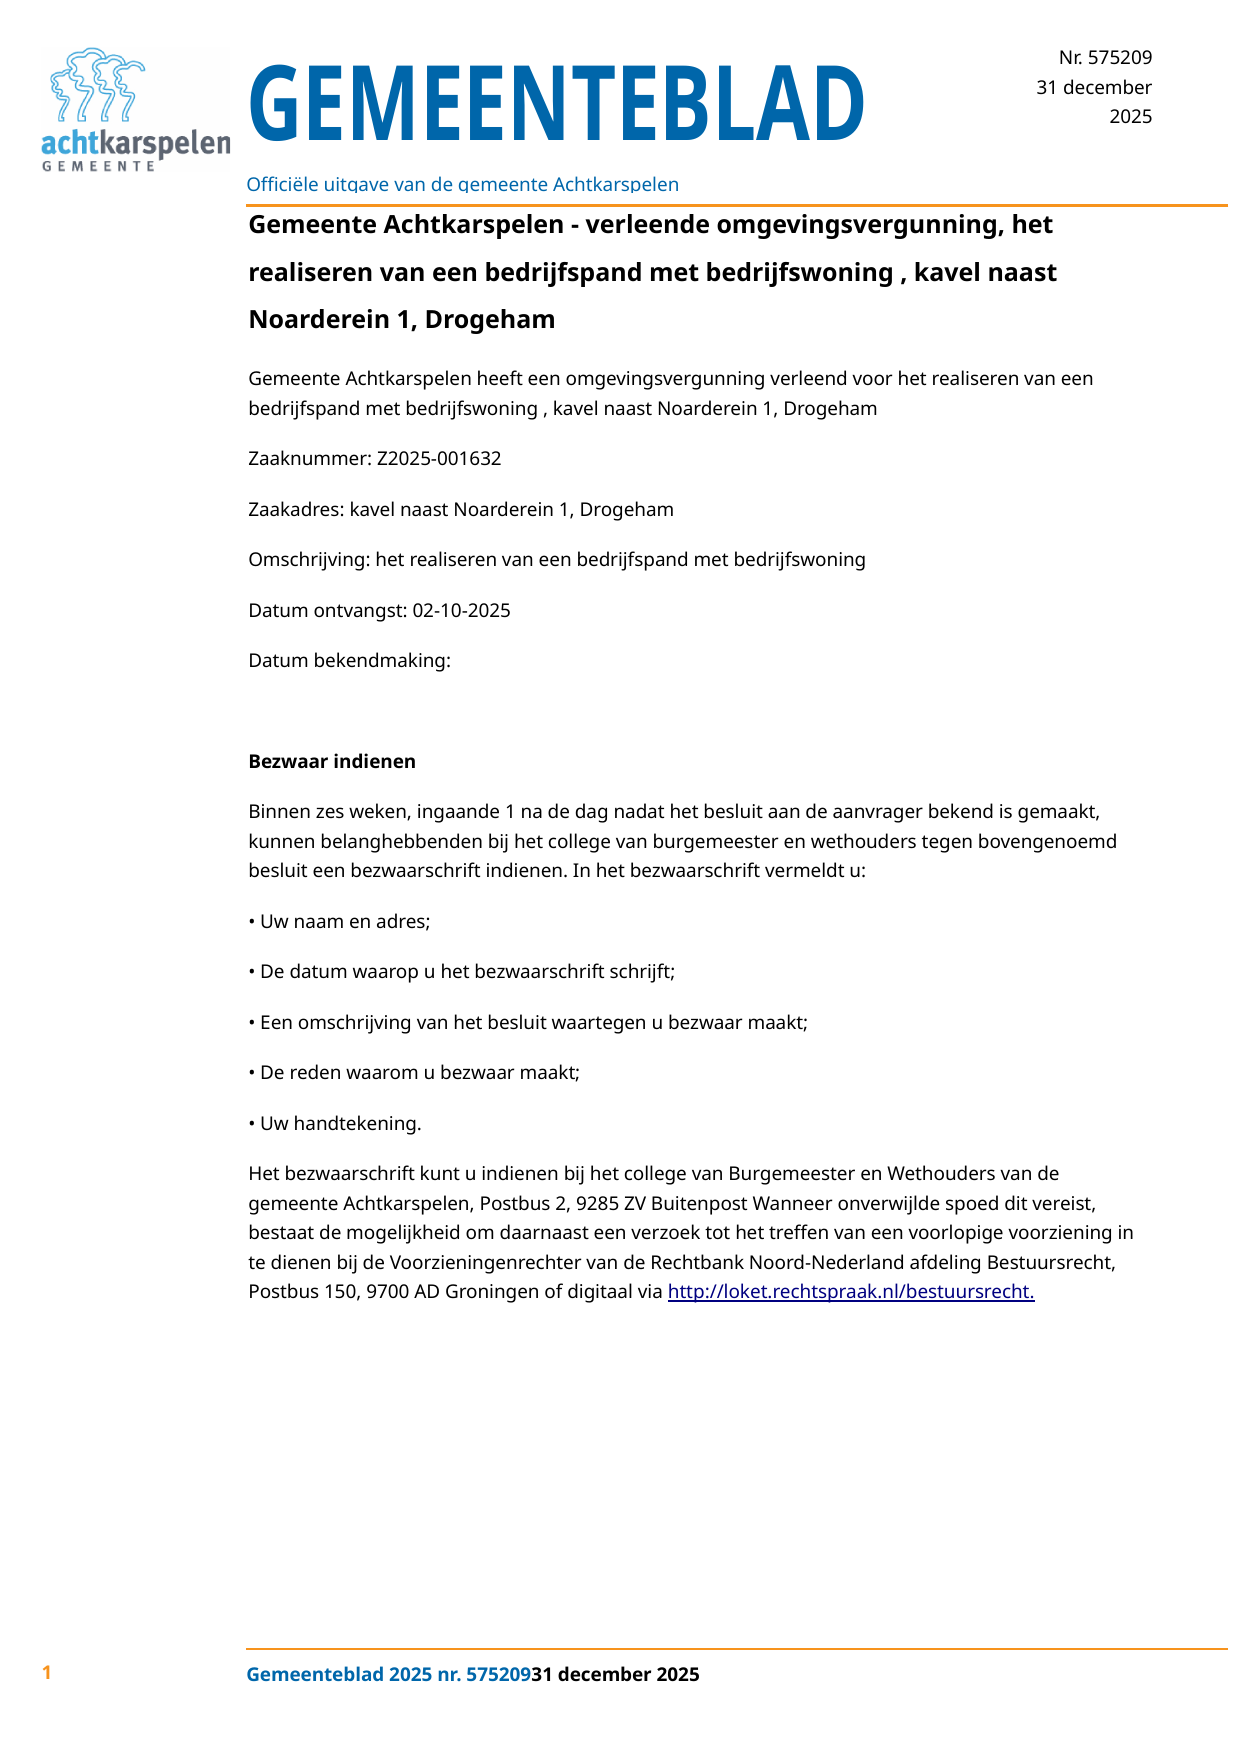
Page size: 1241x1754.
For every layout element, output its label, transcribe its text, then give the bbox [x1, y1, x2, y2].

text Zaakadres: kavel naast Noarderein 1, Drogeham [248, 496, 1152, 522]
picture [41, 47, 231, 172]
text • De datum waarop u het bezwaarschrift schrijft; [248, 958, 1152, 984]
text Bezwaar indienen [248, 748, 1152, 774]
text • Uw handtekening. [248, 1110, 1152, 1135]
text Datum ontvangst: 02-10-2025 [248, 597, 1152, 622]
text Omschrijving: het realiseren van een bedrijfspand met bedrijfswoning [248, 546, 1152, 572]
text • Een omschrijving van het besluit waartegen u bezwaar maakt; [248, 1009, 1152, 1034]
text Binnen zes weken, ingaande 1 na de dag nadat het besluit aan de aanvrager bekend is gemaakt, kunnen belanghebbenden bij het college van burgemeester en wethouders tegen bovengenoemd besluit een bezwaarschrift indienen. In het bezwaarschrift vermeldt u: [248, 798, 1152, 883]
text • Uw naam en adres; [248, 908, 1152, 934]
text • De reden waarom u bezwaar maakt; [248, 1059, 1152, 1085]
text Zaaknummer: Z2025-001632 [248, 446, 1152, 471]
text Gemeente Achtkarspelen - verleende omgevingsvergunning, het realiseren van een bedrijfspand met bedrijfswoning , kavel naast Noarderein 1, Drogeham [248, 207, 1152, 336]
text Het bezwaarschrift kunt u indienen bij het college van Burgemeester en Wethouders van de gemeente Achtkarspelen, Postbus 2, 9285 ZV Buitenpost Wanneer onverwijlde spoed dit vereist, bestaat de mogelijkheid om daarnaast een verzoek tot het treffen van een voorlopige voorziening in te dienen bij de Voorzieningenrechter van de Rechtbank Noord-Nederland afdeling Bestuursrecht, Postbus 150, 9700 AD Groningen of digitaal via http://loket.rechtspraak.nl/bestuursrecht. [248, 1160, 1152, 1304]
text Datum bekendmaking: [248, 647, 1152, 673]
text Gemeente Achtkarspelen heeft een omgevingsvergunning verleend voor het realiseren van een bedrijfspand met bedrijfswoning , kavel naast Noarderein 1, Drogeham [248, 366, 1152, 421]
